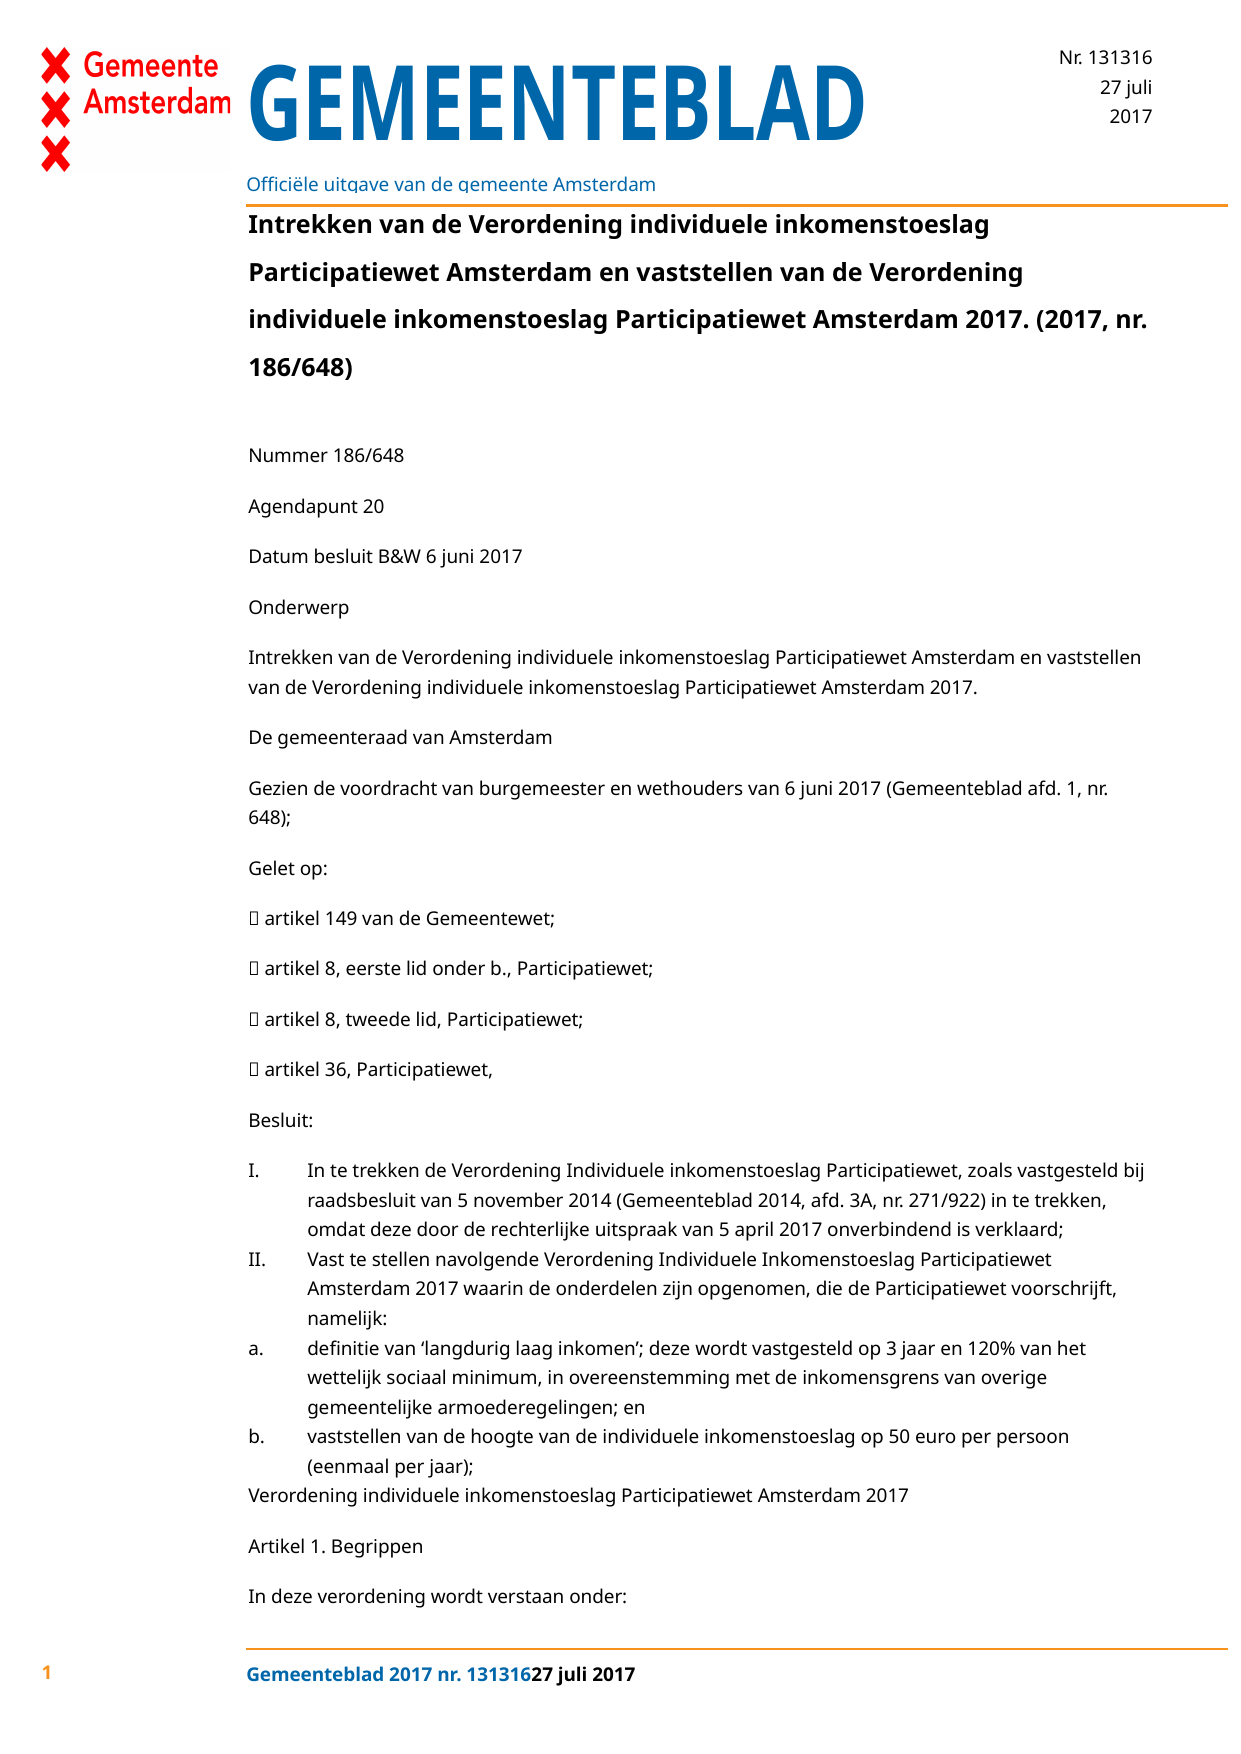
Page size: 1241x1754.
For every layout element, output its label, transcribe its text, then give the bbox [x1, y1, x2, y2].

text  artikel 36, Participatiewet, [248, 1056, 1152, 1082]
text De gemeenteraad van Amsterdam [248, 724, 1152, 750]
text Agendapunt 20 [248, 493, 1152, 519]
text Nummer 186/648 [248, 443, 1152, 468]
list definitie van ‘langdurig laag inkomen’; deze wordt vastgesteld op 3 jaar en 120% van het wettelijk sociaal minimum, in overeenstemming met de inkomensgrens van overige gemeentelijke armoederegelingen; en [248, 1335, 1152, 1420]
text  artikel 8, tweede lid, Participatiewet; [248, 1006, 1152, 1032]
list Vast te stellen navolgende Verordening Individuele Inkomenstoeslag Participatiewet Amsterdam 2017 waarin de onderdelen zijn opgenomen, die de Participatiewet voorschrijft, namelijk: [248, 1246, 1152, 1331]
text Artikel 1. Begrippen [248, 1533, 1152, 1559]
text Intrekken van de Verordening individuele inkomenstoeslag Participatiewet Amsterdam en vaststellen van de Verordening individuele inkomenstoeslag Participatiewet Amsterdam 2017. [248, 644, 1152, 700]
text Intrekken van de Verordening individuele inkomenstoeslag Participatiewet Amsterdam en vaststellen van de Verordening individuele inkomenstoeslag Participatiewet Amsterdam 2017. (2017, nr. 186/648) [248, 207, 1152, 384]
text Gelet op: [248, 855, 1152, 881]
picture [41, 47, 231, 172]
text  artikel 149 van de Gemeentewet; [248, 905, 1152, 931]
text Datum besluit B&W 6 juni 2017 [248, 543, 1152, 569]
text Besluit: [248, 1107, 1152, 1133]
list In te trekken de Verordening Individuele inkomenstoeslag Participatiewet, zoals vastgesteld bij raadsbesluit van 5 november 2014 (Gemeenteblad 2014, afd. 3A, nr. 271/922) in te trekken, omdat deze door de rechterlijke uitspraak van 5 april 2017 onverbindend is verklaard; [248, 1157, 1152, 1242]
text In deze verordening wordt verstaan onder: [248, 1583, 1152, 1609]
text Verordening individuele inkomenstoeslag Participatiewet Amsterdam 2017 [248, 1483, 1152, 1508]
list vaststellen van de hoogte van de individuele inkomenstoeslag op 50 euro per persoon (eenmaal per jaar); [248, 1423, 1152, 1479]
text  artikel 8, eerste lid onder b., Participatiewet; [248, 956, 1152, 981]
text Onderwerp [248, 594, 1152, 620]
text Gezien de voordracht van burgemeester en wethouders van 6 juni 2017 (Gemeenteblad afd. 1, nr. 648); [248, 775, 1152, 830]
